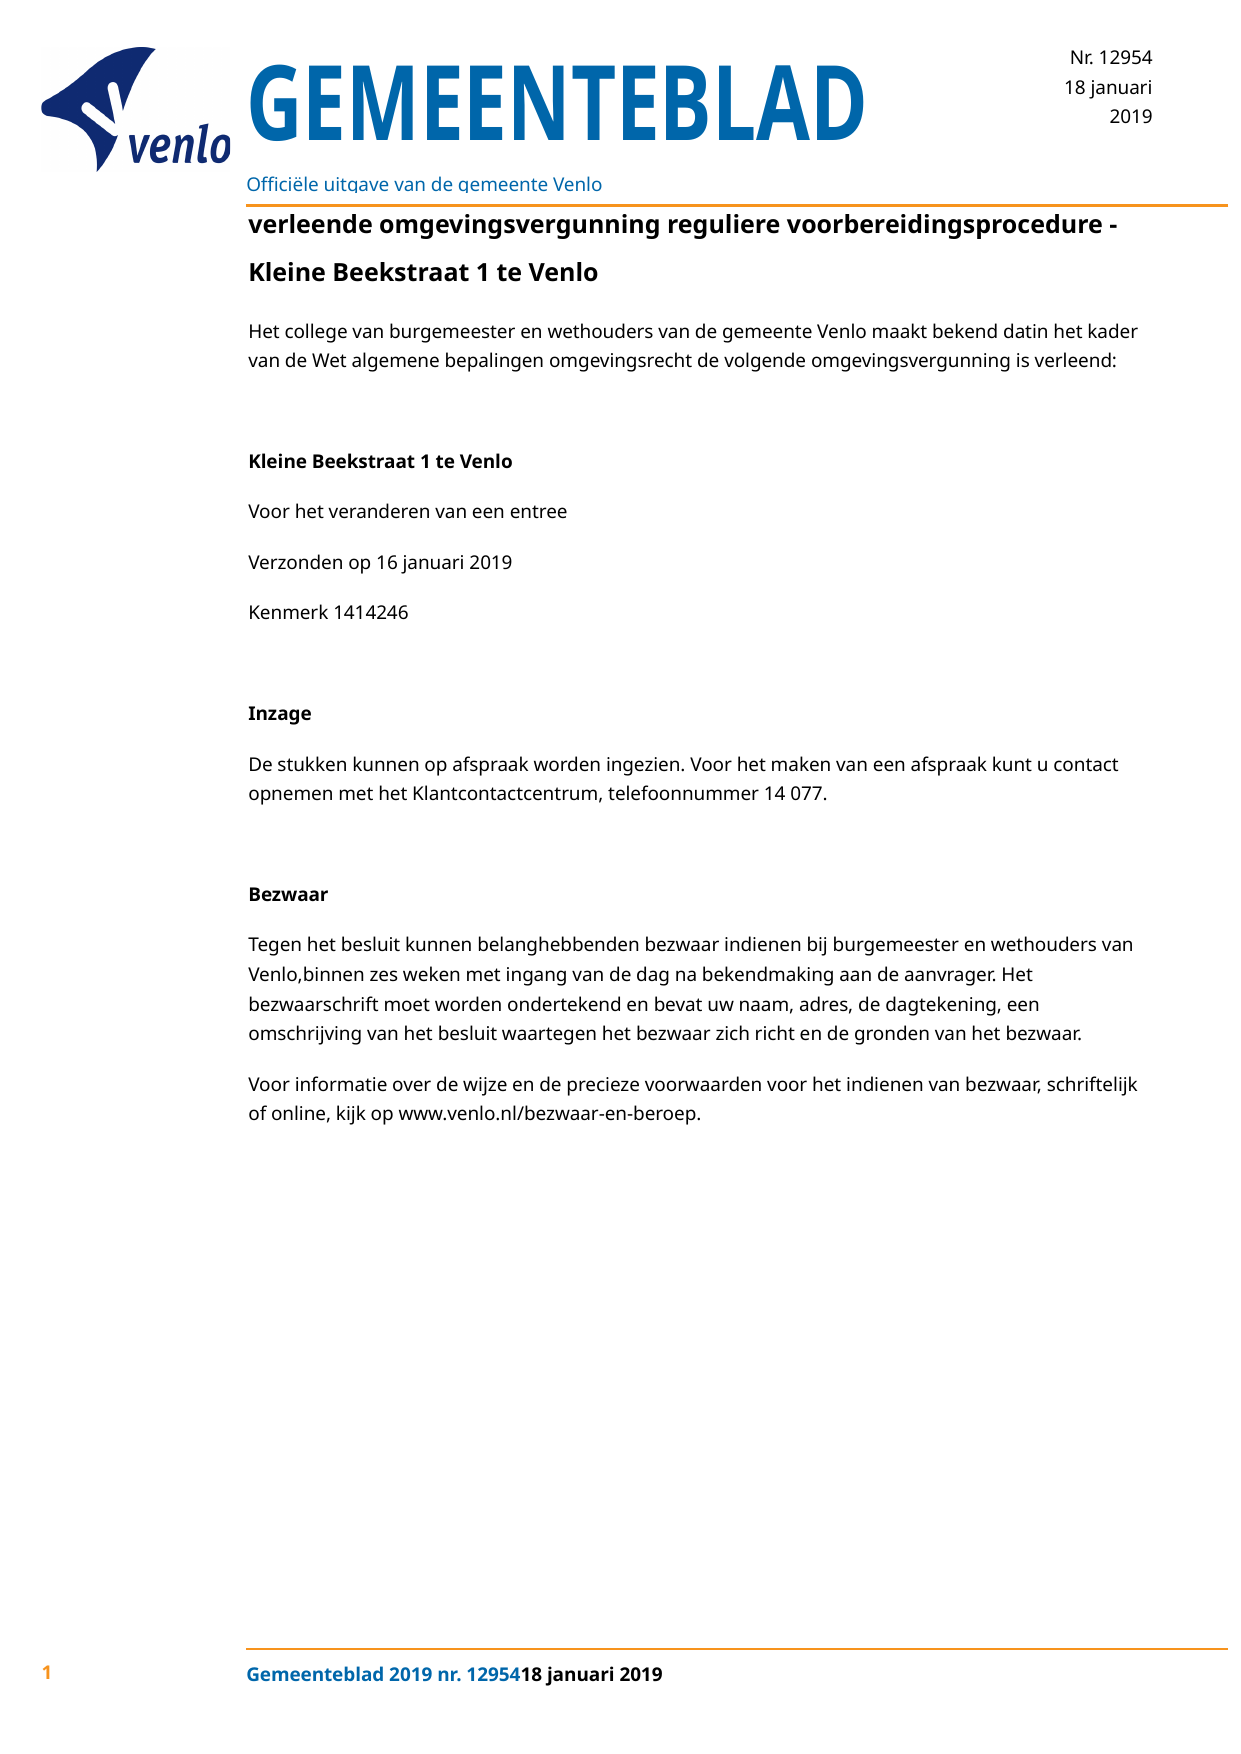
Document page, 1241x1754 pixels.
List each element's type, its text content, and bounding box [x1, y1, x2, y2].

text Tegen het besluit kunnen belanghebbenden bezwaar indienen bij burgemeester en wethouders van Venlo,binnen zes weken met ingang van de dag na bekendmaking aan de aanvrager. Het bezwaarschrift moet worden ondertekend en bevat uw naam, adres, de dagtekening, een omschrijving van het besluit waartegen het bezwaar zich richt en de gronden van het bezwaar. [248, 932, 1152, 1046]
text Kleine Beekstraat 1 te Venlo [248, 448, 1152, 474]
text De stukken kunnen op afspraak worden ingezien. Voor het maken van een afspraak kunt u contact opnemen met het Klantcontactcentrum, telefoonnummer 14 077. [248, 751, 1152, 806]
picture [41, 47, 231, 172]
text Bezwaar [248, 881, 1152, 907]
text verleende omgevingsvergunning reguliere voorbereidingsprocedure - Kleine Beekstraat 1 te Venlo [248, 207, 1152, 288]
text Het college van burgemeester en wethouders van de gemeente Venlo maakt bekend datin het kader van de Wet algemene bepalingen omgevingsrecht de volgende omgevingsvergunning is verleend: [248, 318, 1152, 373]
text Verzonden op 16 januari 2019 [248, 549, 1152, 575]
text Voor het veranderen van een entree [248, 499, 1152, 524]
text Kenmerk 1414246 [248, 599, 1152, 625]
text Inzage [248, 700, 1152, 726]
text Voor informatie over de wijze en de precieze voorwaarden voor het indienen van bezwaar, schriftelijk of online, kijk op www.venlo.nl/bezwaar-en-beroep. [248, 1071, 1152, 1126]
